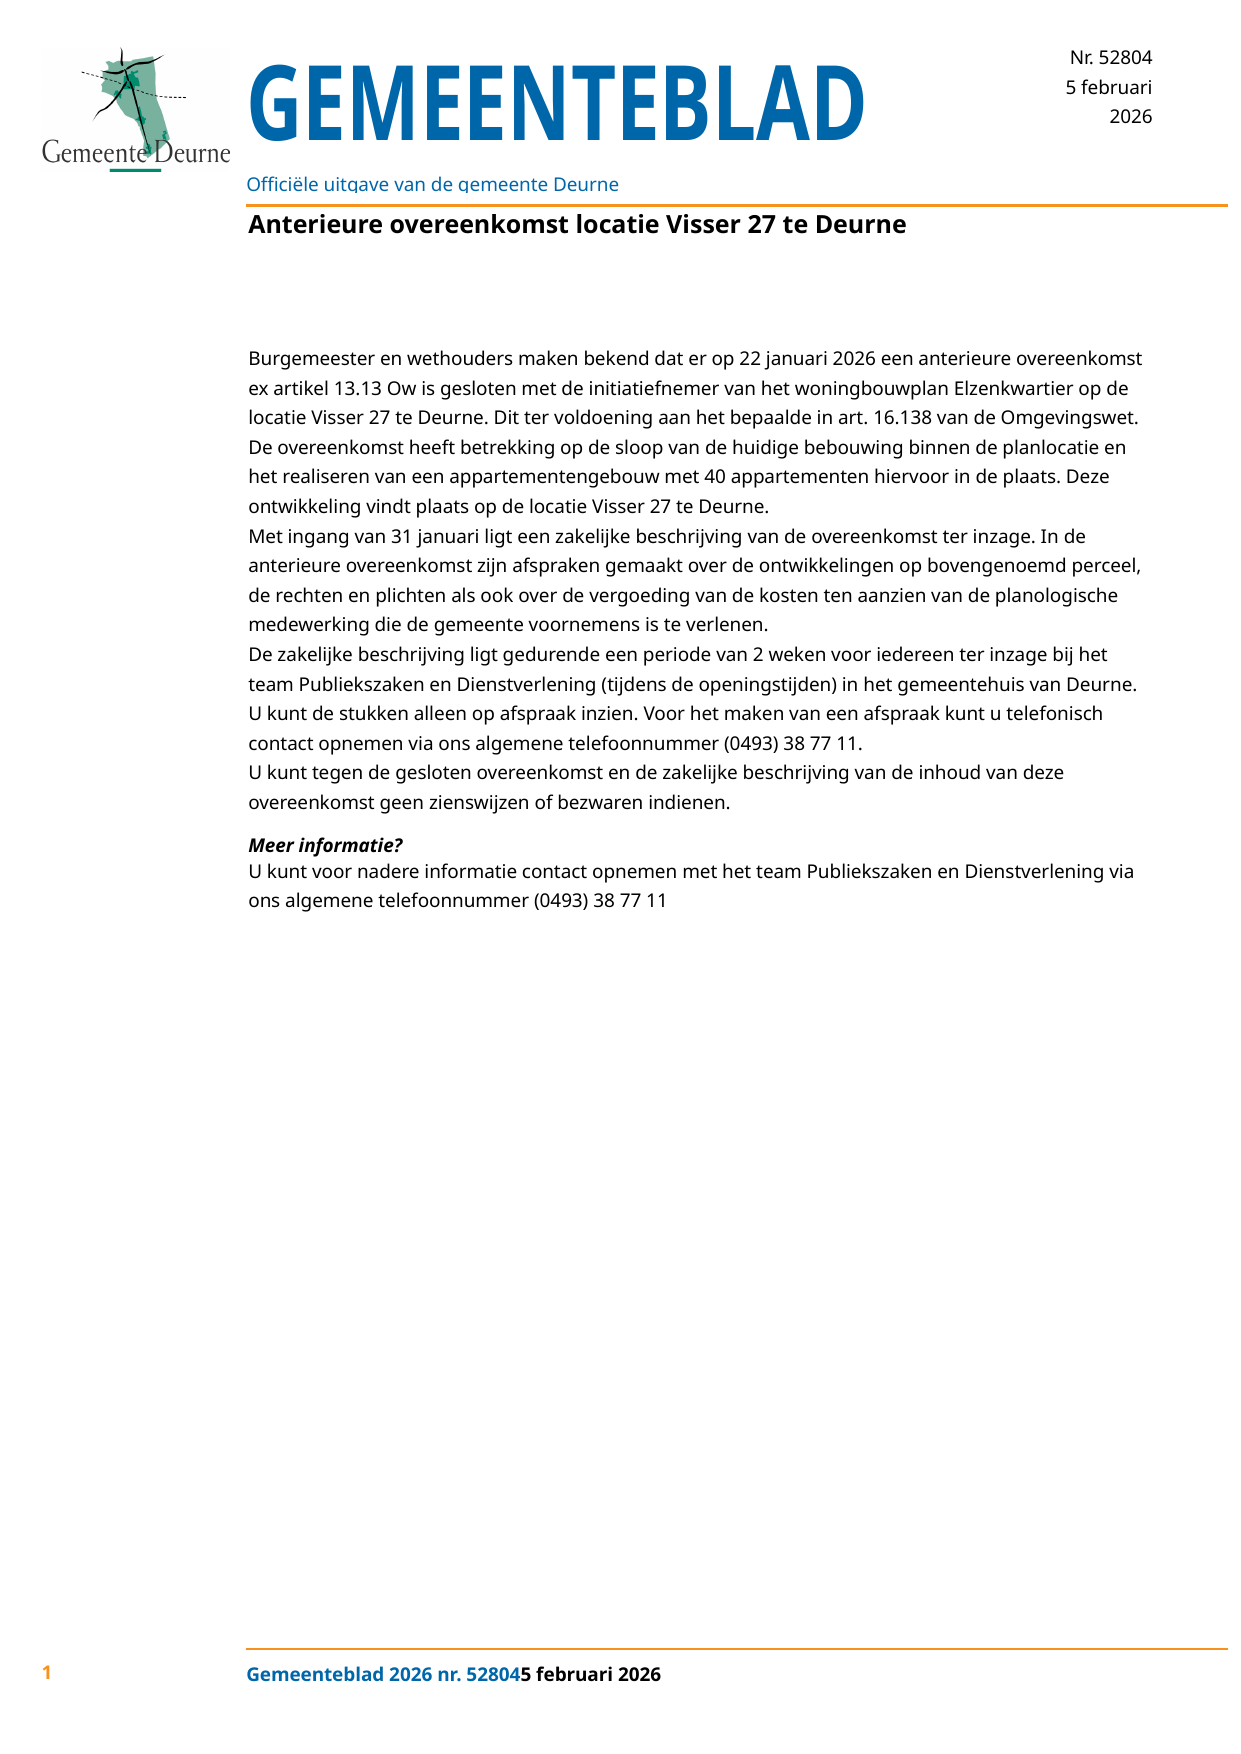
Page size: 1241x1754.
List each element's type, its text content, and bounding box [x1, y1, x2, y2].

text Burgemeester en wethouders maken bekend dat er op 22 januari 2026 een anterieure overeenkomst ex artikel 13.13 Ow is gesloten met de initiatiefnemer van het woningbouwplan Elzenkwartier op de locatie Visser 27 te Deurne. Dit ter voldoening aan het bepaalde in art. 16.138 van de Omgevingswet. [248, 345, 1152, 430]
text De overeenkomst heeft betrekking op de sloop van de huidige bebouwing binnen de planlocatie en het realiseren van een appartementengebouw met 40 appartementen hiervoor in de plaats. Deze ontwikkeling vindt plaats op de locatie Visser 27 te Deurne. [248, 434, 1152, 519]
text Met ingang van 31 januari ligt een zakelijke beschrijving van de overeenkomst ter inzage. In de anterieure overeenkomst zijn afspraken gemaakt over de ontwikkelingen op bovengenoemd perceel, de rechten en plichten als ook over de vergoeding van de kosten ten aanzien van de planologische medewerking die de gemeente voornemens is te verlenen. [248, 523, 1152, 637]
picture [41, 47, 231, 172]
text De zakelijke beschrijving ligt gedurende een periode van 2 weken voor iedereen ter inzage bij het team Publiekszaken en Dienstverlening (tijdens de openingstijden) in het gemeentehuis van Deurne. U kunt de stukken alleen op afspraak inzien. Voor het maken van een afspraak kunt u telefonisch contact opnemen via ons algemene telefoonnummer (0493) 38 77 11. [248, 641, 1152, 756]
text U kunt voor nadere informatie contact opnemen met het team Publiekszaken en Dienstverlening via ons algemene telefoonnummer (0493) 38 77 11 [248, 858, 1152, 913]
text Anterieure overeenkomst locatie Visser 27 te Deurne [248, 207, 1152, 241]
text Meer informatie? [248, 832, 1152, 858]
text U kunt tegen de gesloten overeenkomst en de zakelijke beschrijving van de inhoud van deze overeenkomst geen zienswijzen of bezwaren indienen. [248, 759, 1152, 815]
